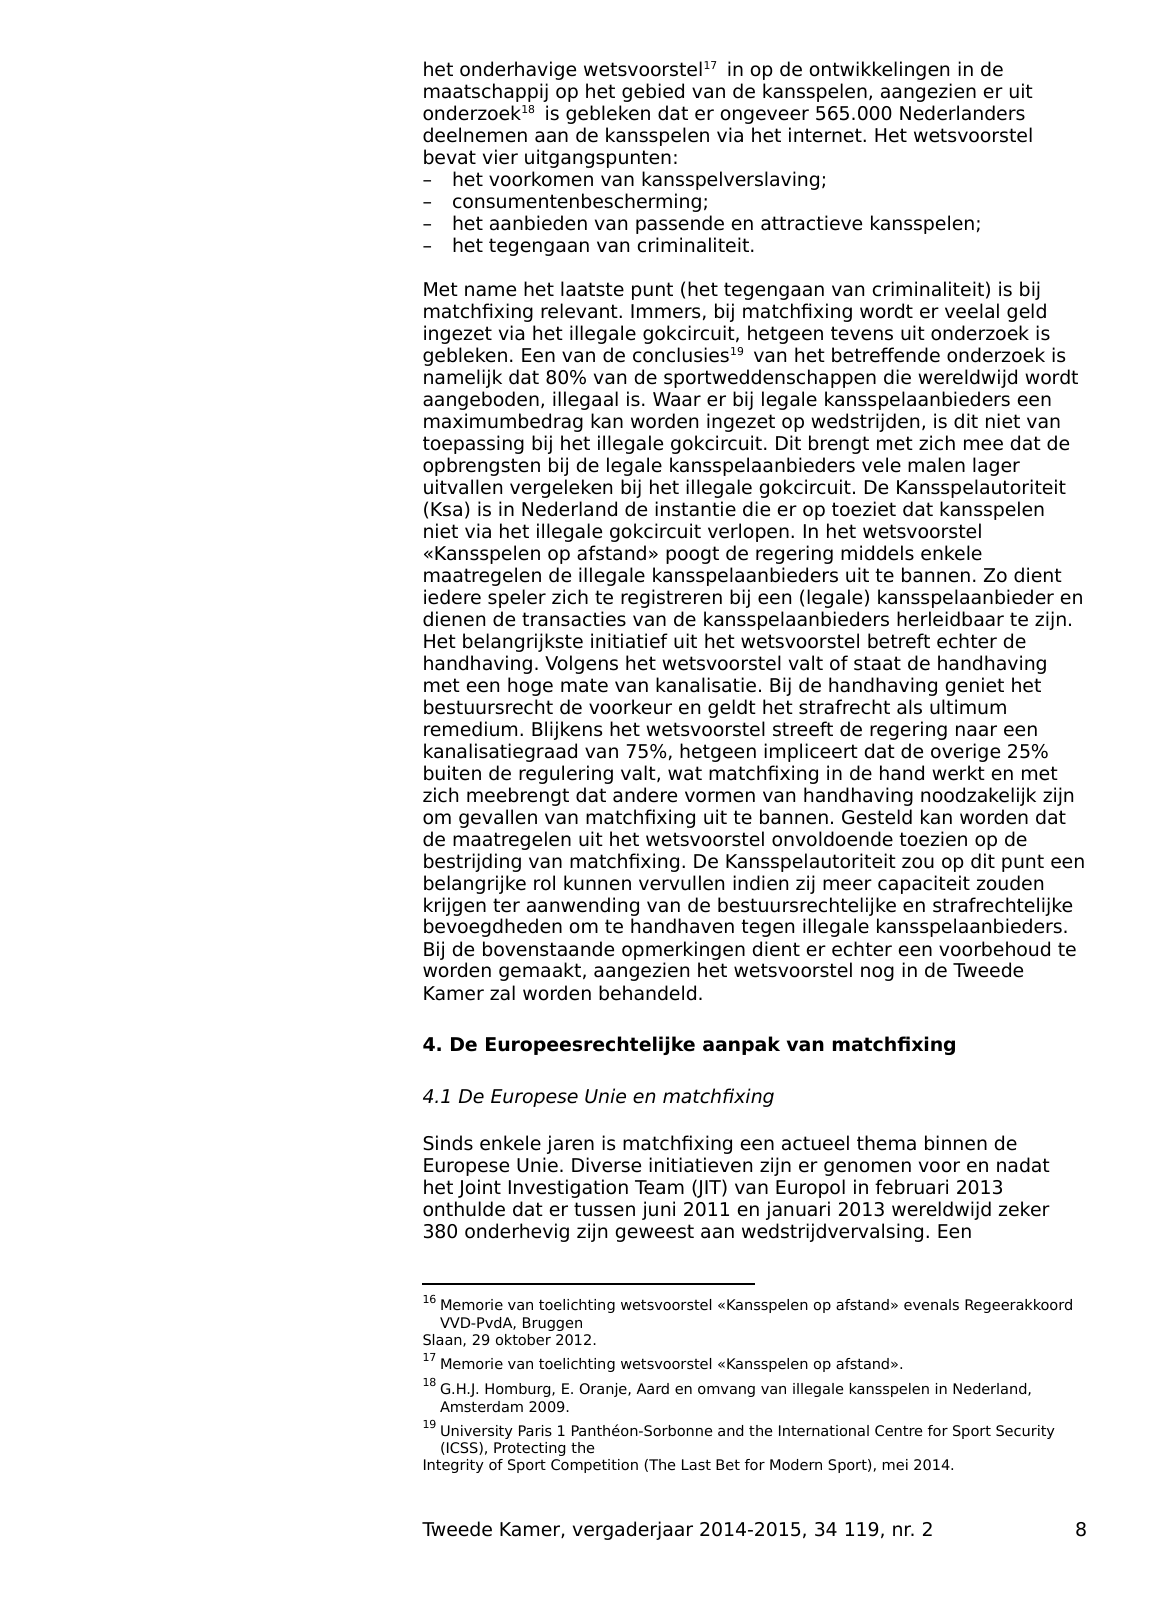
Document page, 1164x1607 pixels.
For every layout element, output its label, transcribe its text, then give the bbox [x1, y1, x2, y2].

text – het aanbieden van passende en attractieve kansspelen; [422, 213, 1087, 235]
text – het tegengaan van criminaliteit. [422, 235, 1087, 257]
subtitle 4. De Europeesrechtelijke aanpak van matchfixing [422, 1034, 1087, 1056]
text Memorie van toelichting wetsvoorstel «Kansspelen op afstand» evenals Regeerakkoord VVD-PvdA, Bruggen [422, 1293, 1087, 1332]
text – consumentenbescherming; [422, 191, 1087, 213]
text Slaan, 29 oktober 2012. [422, 1332, 1087, 1349]
text – het voorkomen van kansspelverslaving; [422, 169, 1087, 191]
text Integrity of Sport Competition (The Last Bet for Modern Sport), mei 2014. [422, 1457, 1087, 1474]
subtitle 4.1 De Europese Unie en matchfixing [422, 1086, 1087, 1108]
text University Paris 1 Panthéon-Sorbonne and the International Centre for Sport Security (ICSS), Protecting the [422, 1418, 1087, 1457]
text Sinds enkele jaren is matchfixing een actueel thema binnen de Europese Unie. Diverse initiatieven zijn er genomen voor en nadat het Joint Investigation Team (JIT) van Europol in februari 2013 onthulde dat er tussen juni 2011 en januari 2013 wereldwijd zeker 380 onderhevig zijn geweest aan wedstrijdvervalsing. Een [422, 1133, 1087, 1243]
text Met name het laatste punt (het tegengaan van criminaliteit) is bij matchfixing relevant. Immers, bij matchfixing wordt er veelal geld ingezet via het illegale gokcircuit, hetgeen tevens uit onderzoek is gebleken. Een van de conclusies van het betreffende onderzoek is namelijk dat 80% van de sportweddenschappen die wereldwijd wordt aangeboden, illegaal is. Waar er bij legale kansspelaanbieders een maximumbedrag kan worden ingezet op wedstrijden, is dit niet van toepassing bij het illegale gokcircuit. Dit brengt met zich mee dat de opbrengsten bij de legale kansspelaanbieders vele malen lager uitvallen vergeleken bij het illegale gokcircuit. De Kansspelautoriteit (Ksa) is in Nederland de instantie die er op toeziet dat kansspelen niet via het illegale gokcircuit verlopen. In het wetsvoorstel «Kansspelen op afstand» poogt de regering middels enkele maatregelen de illegale kansspelaanbieders uit te bannen. Zo dient iedere speler zich te registreren bij een (legale) kansspelaanbieder en dienen de transacties van de kansspelaanbieders herleidbaar te zijn. Het belangrijkste initiatief uit het wetsvoorstel betreft echter de handhaving. Volgens het wetsvoorstel valt of staat de handhaving met een hoge mate van kanalisatie. Bij de handhaving geniet het bestuursrecht de voorkeur en geldt het strafrecht als ultimum remedium. Blijkens het wetsvoorstel streeft de regering naar een kanalisatiegraad van 75%, hetgeen impliceert dat de overige 25% buiten de regulering valt, wat matchfixing in de hand werkt en met zich meebrengt dat andere vormen van handhaving noodzakelijk zijn om gevallen van matchfixing uit te bannen. Gesteld kan worden dat de maatregelen uit het wetsvoorstel onvoldoende toezien op de bestrijding van matchfixing. De Kansspelautoriteit zou op dit punt een belangrijke rol kunnen vervullen indien zij meer capaciteit zouden krijgen ter aanwending van de bestuursrechtelijke en strafrechtelijke bevoegdheden om te handhaven tegen illegale kansspelaanbieders. Bij de bovenstaande opmerkingen dient er echter een voorbehoud te worden gemaakt, aangezien het wetsvoorstel nog in de Tweede Kamer zal worden behandeld. [422, 279, 1087, 1004]
text het onderhavige wetsvoorstel in op de ontwikkelingen in de maatschappij op het gebied van de kansspelen, aangezien er uit onderzoek is gebleken dat er ongeveer 565.000 Nederlanders deelnemen aan de kansspelen via het internet. Het wetsvoorstel bevat vier uitgangspunten: [422, 59, 1087, 169]
text Memorie van toelichting wetsvoorstel «Kansspelen op afstand». [422, 1352, 1087, 1374]
text G.H.J. Homburg, E. Oranje, Aard en omvang van illegale kansspelen in Nederland, Amsterdam 2009. [422, 1377, 1087, 1416]
